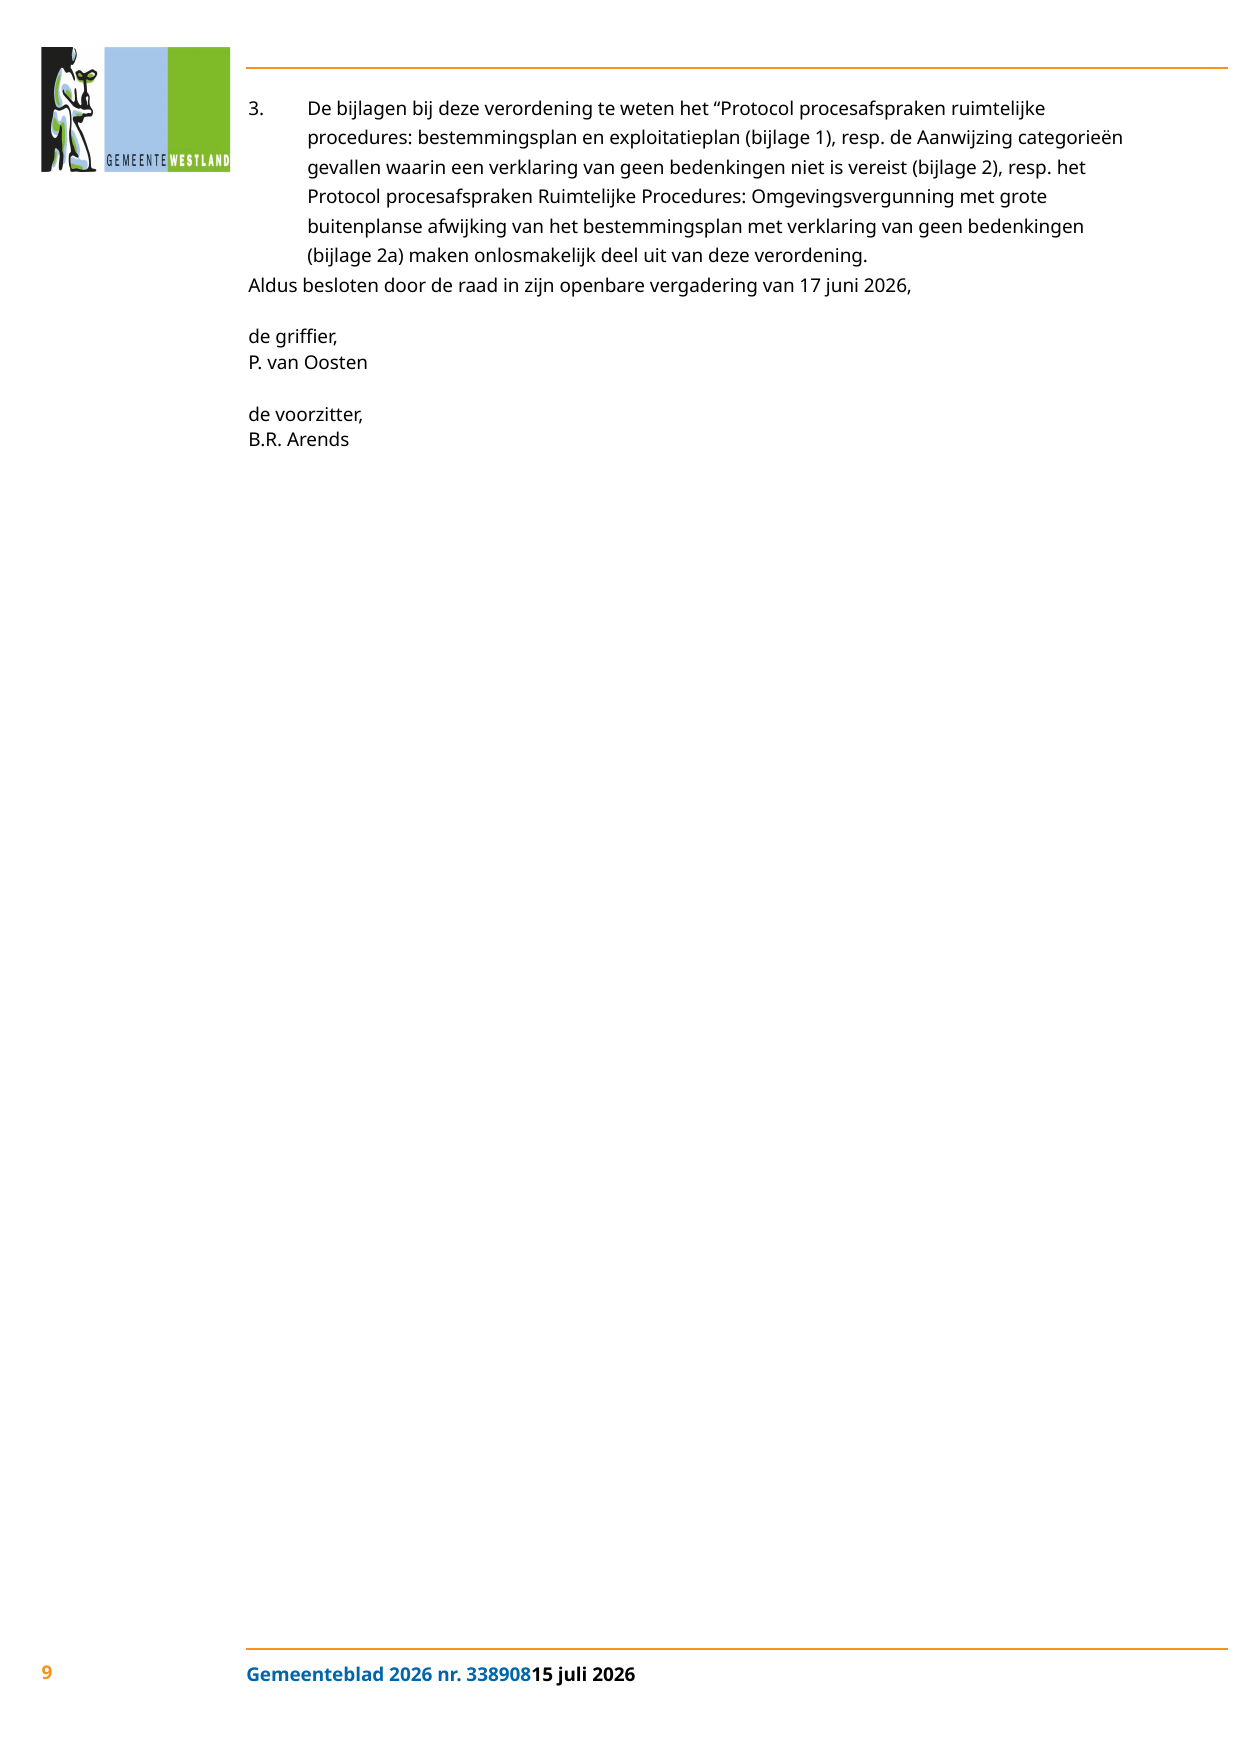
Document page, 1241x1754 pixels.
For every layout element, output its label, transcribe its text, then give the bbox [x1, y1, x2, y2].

text P. van Oosten [248, 349, 1152, 375]
text Aldus besloten door de raad in zijn openbare vergadering van 17 juni 2026, [248, 272, 1152, 298]
text de griffier, [248, 324, 1152, 349]
text de voorzitter, [248, 401, 1152, 427]
text B.R. Arends [248, 427, 1152, 452]
picture [41, 47, 231, 172]
list De bijlagen bij deze verordening te weten het “Protocol procesafspraken ruimtelijke procedures: bestemmingsplan en exploitatieplan (bijlage 1), resp. de Aanwijzing categorieën gevallen waarin een verklaring van geen bedenkingen niet is vereist (bijlage 2), resp. het Protocol procesafspraken Ruimtelijke Procedures: Omgevingsvergunning met grote buitenplanse afwijking van het bestemmingsplan met verklaring van geen bedenkingen (bijlage 2a) maken onlosmakelijk deel uit van deze verordening. [248, 95, 1152, 268]
